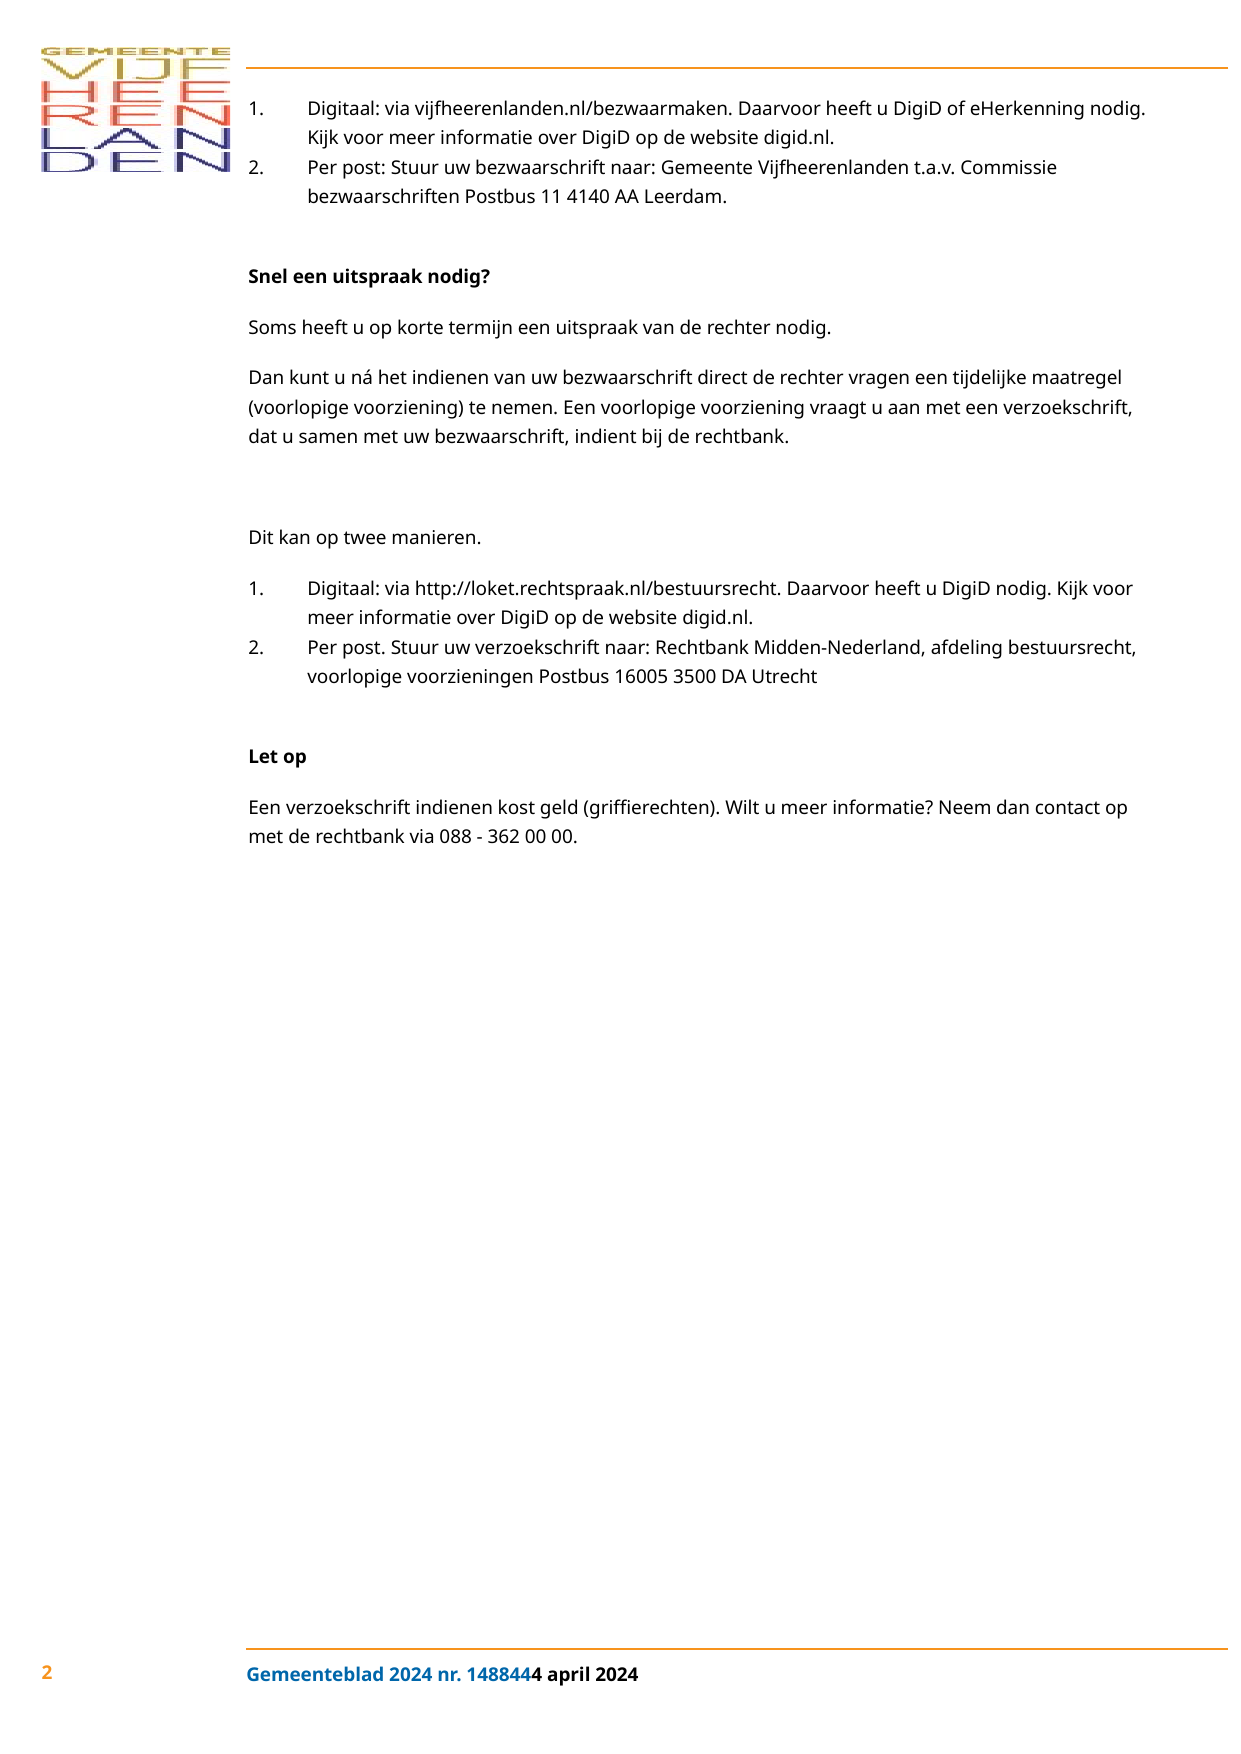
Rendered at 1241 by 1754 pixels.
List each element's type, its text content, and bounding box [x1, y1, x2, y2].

text Snel een uitspraak nodig? [248, 263, 1152, 289]
list Per post: Stuur uw bezwaarschrift naar: Gemeente Vijfheerenlanden t.a.v. Commissie bezwaarschriften Postbus 11 4140 AA Leerdam. [248, 154, 1152, 209]
text Dit kan op twee manieren. [248, 524, 1152, 550]
list Per post. Stuur uw verzoekschrift naar: Rechtbank Midden-Nederland, afdeling bestuursrecht, voorlopige voorzieningen Postbus 16005 3500 DA Utrecht [248, 634, 1152, 689]
picture [41, 47, 231, 172]
list Digitaal: via http://loket.rechtspraak.nl/bestuursrecht. Daarvoor heeft u DigiD nodig. Kijk voor meer informatie over DigiD op de website digid.nl. [248, 575, 1152, 630]
text Dan kunt u ná het indienen van uw bezwaarschrift direct de rechter vragen een tijdelijke maatregel (voorlopige voorziening) te nemen. Een voorlopige voorziening vraagt u aan met een verzoekschrift, dat u samen met uw bezwaarschrift, indient bij de rechtbank. [248, 364, 1152, 449]
text Let op [248, 743, 1152, 769]
text Soms heeft u op korte termijn een uitspraak van de rechter nodig. [248, 314, 1152, 340]
list Digitaal: via vijfheerenlanden.nl/bezwaarmaken. Daarvoor heeft u DigiD of eHerkenning nodig. Kijk voor meer informatie over DigiD op de website digid.nl. [248, 95, 1152, 150]
text Een verzoekschrift indienen kost geld (griffierechten). Wilt u meer informatie? Neem dan contact op met de rechtbank via 088 - 362 00 00. [248, 794, 1152, 849]
